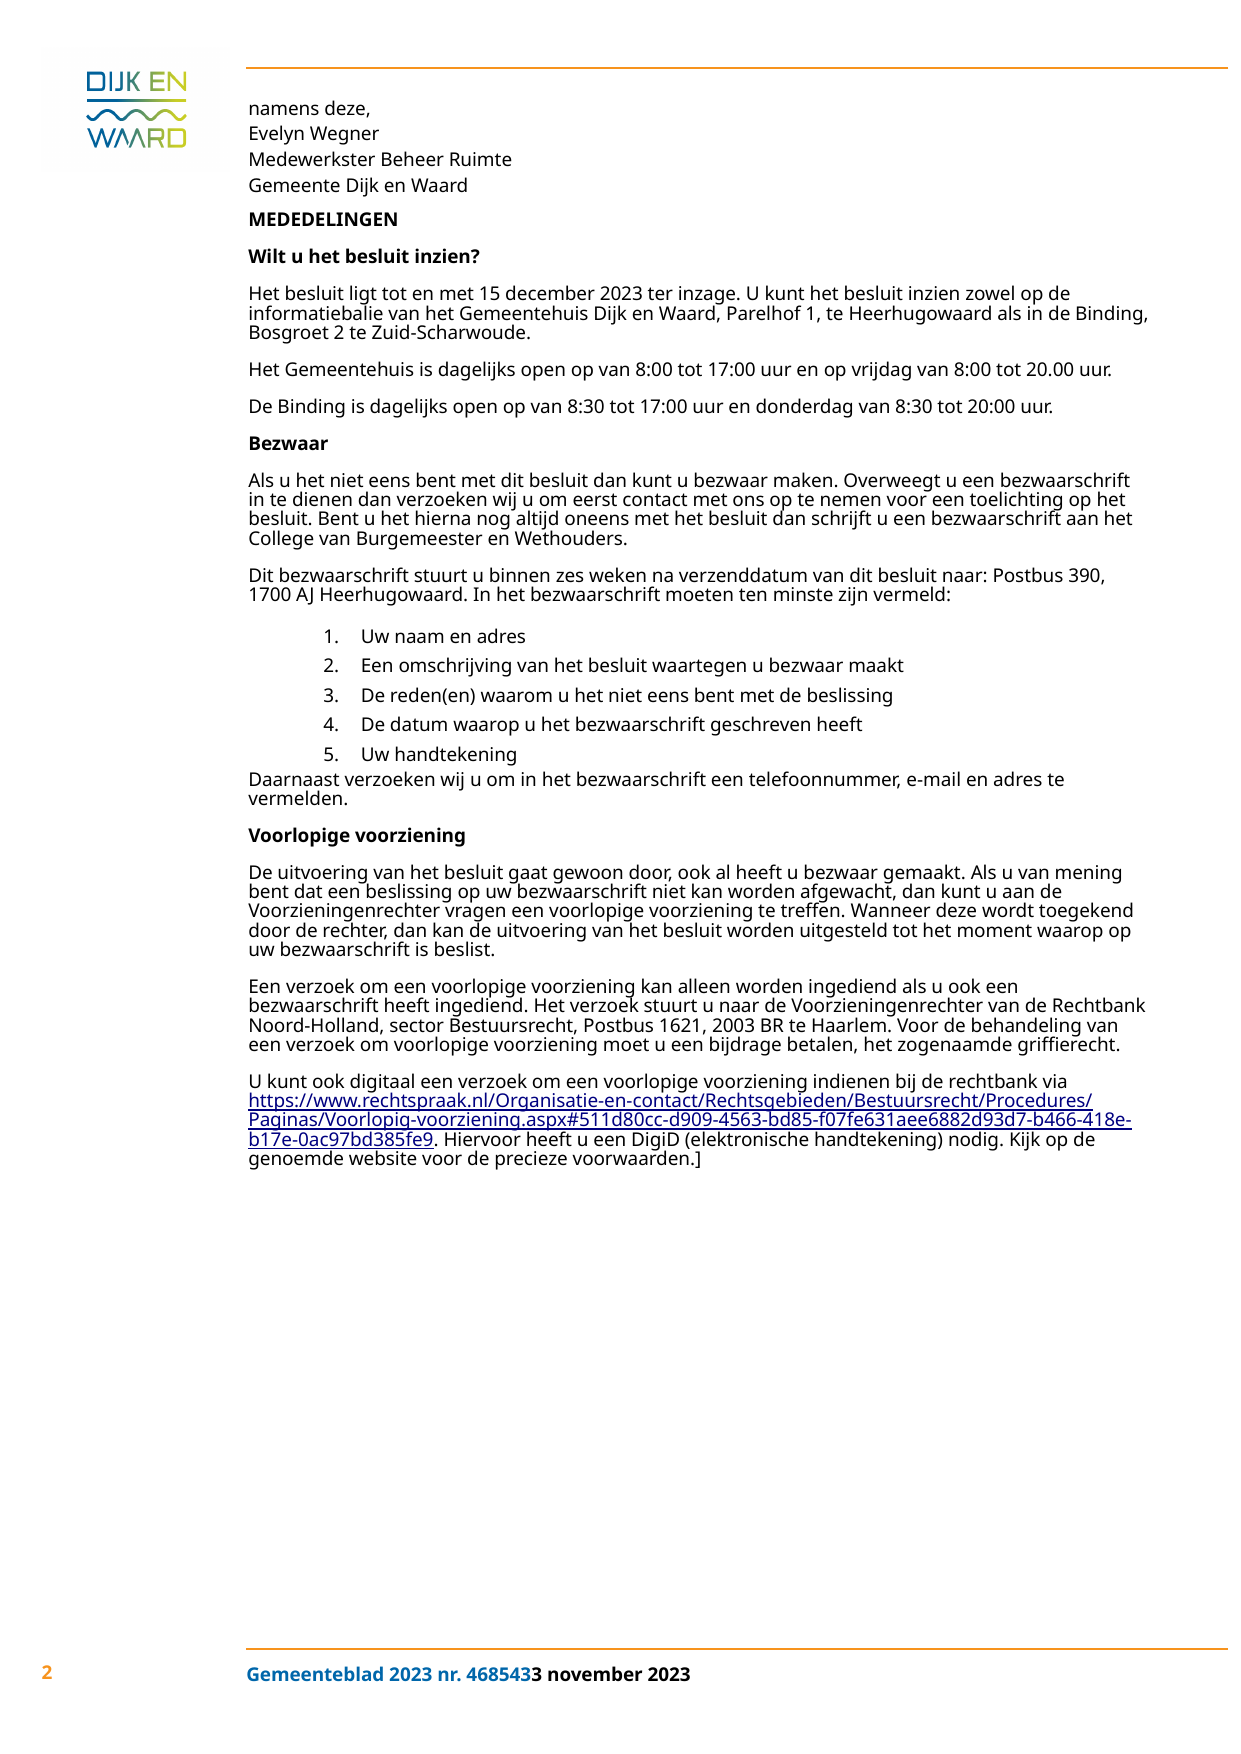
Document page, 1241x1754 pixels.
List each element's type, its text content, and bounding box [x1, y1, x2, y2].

text Daarnaast verzoeken wij u om in het bezwaarschrift een telefoonnummer, e-mail en adres te vermelden. [248, 771, 1152, 809]
text De uitvoering van het besluit gaat gewoon door, ook al heeft u bezwaar gemaakt. Als u van mening bent dat een beslissing op uw bezwaarschrift niet kan worden afgewacht, dan kunt u aan de Voorzieningenrechter vragen een voorlopige voorziening te treffen. Wanneer deze wordt toegekend door de rechter, dan kan de uitvoering van het besluit worden uitgesteld tot het moment waarop op uw bezwaarschrift is beslist. [248, 864, 1152, 960]
text Dit bezwaarschrift stuurt u binnen zes weken na verzenddatum van dit besluit naar: Postbus 390, 1700 AJ Heerhugowaard. In het bezwaarschrift moeten ten minste zijn vermeld: [248, 567, 1152, 605]
text namens deze, [248, 95, 1152, 121]
text Een verzoek om een voorlopige voorziening kan alleen worden ingediend als u ook een bezwaarschrift heeft ingediend. Het verzoek stuurt u naar de Voorzieningenrechter van de Rechtbank Noord-Holland, sector Bestuursrecht, Postbus 1621, 2003 BR te Haarlem. Voor de behandeling van een verzoek om voorlopige voorziening moet u een bijdrage betalen, het zogenaamde griffierecht. [248, 978, 1152, 1055]
text MEDEDELINGEN [248, 211, 1152, 231]
text Het Gemeentehuis is dagelijks open op van 8:00 tot 17:00 uur en op vrijdag van 8:00 tot 20.00 uur. [248, 361, 1152, 380]
list De reden(en) waarom u het niet eens bent met de beslissing [323, 682, 1152, 708]
list De datum waarop u het bezwaarschrift geschreven heeft [323, 712, 1152, 737]
list Uw naam en adres [323, 623, 1152, 648]
text De Binding is dagelijks open op van 8:30 tot 17:00 uur en donderdag van 8:30 tot 20:00 uur. [248, 398, 1152, 417]
text Wilt u het besluit inzien? [248, 248, 1152, 268]
text Medewerkster Beheer Ruimte [248, 146, 1152, 172]
text Voorlopige voorziening [248, 827, 1152, 846]
text Het besluit ligt tot en met 15 december 2023 ter inzage. U kunt het besluit inzien zowel op de informatiebalie van het Gemeentehuis Dijk en Waard, Parelhof 1, te Heerhugowaard als in de Binding, Bosgroet 2 te Zuid-Scharwoude. [248, 285, 1152, 343]
list Een omschrijving van het besluit waartegen u bezwaar maakt [323, 652, 1152, 678]
text U kunt ook digitaal een verzoek om een voorlopige voorziening indienen bij de rechtbank via https://www.rechtspraak.nl/Organisatie-en-contact/Rechtsgebieden/Bestuursrecht/Procedures/Paginas/Voorlopig-voorziening.aspx#511d80cc-d909-4563-bd85-f07fe631aee6882d93d7-b466-418e-b17e-0ac97bd385fe9. Hiervoor heeft u een DigiD (elektronische handtekening) nodig. Kijk op de genoemde website voor de precieze voorwaarden.] [248, 1073, 1152, 1169]
picture [41, 47, 231, 172]
list Uw handtekening [323, 741, 1152, 767]
text Evelyn Wegner [248, 121, 1152, 146]
text Als u het niet eens bent met dit besluit dan kunt u bezwaar maken. Overweegt u een bezwaarschrift in te dienen dan verzoeken wij u om eerst contact met ons op te nemen voor een toelichting op het besluit. Bent u het hierna nog altijd oneens met het besluit dan schrijft u een bezwaarschrift aan het College van Burgemeester en Wethouders. [248, 472, 1152, 549]
text Bezwaar [248, 435, 1152, 454]
text Gemeente Dijk en Waard [248, 172, 1152, 198]
